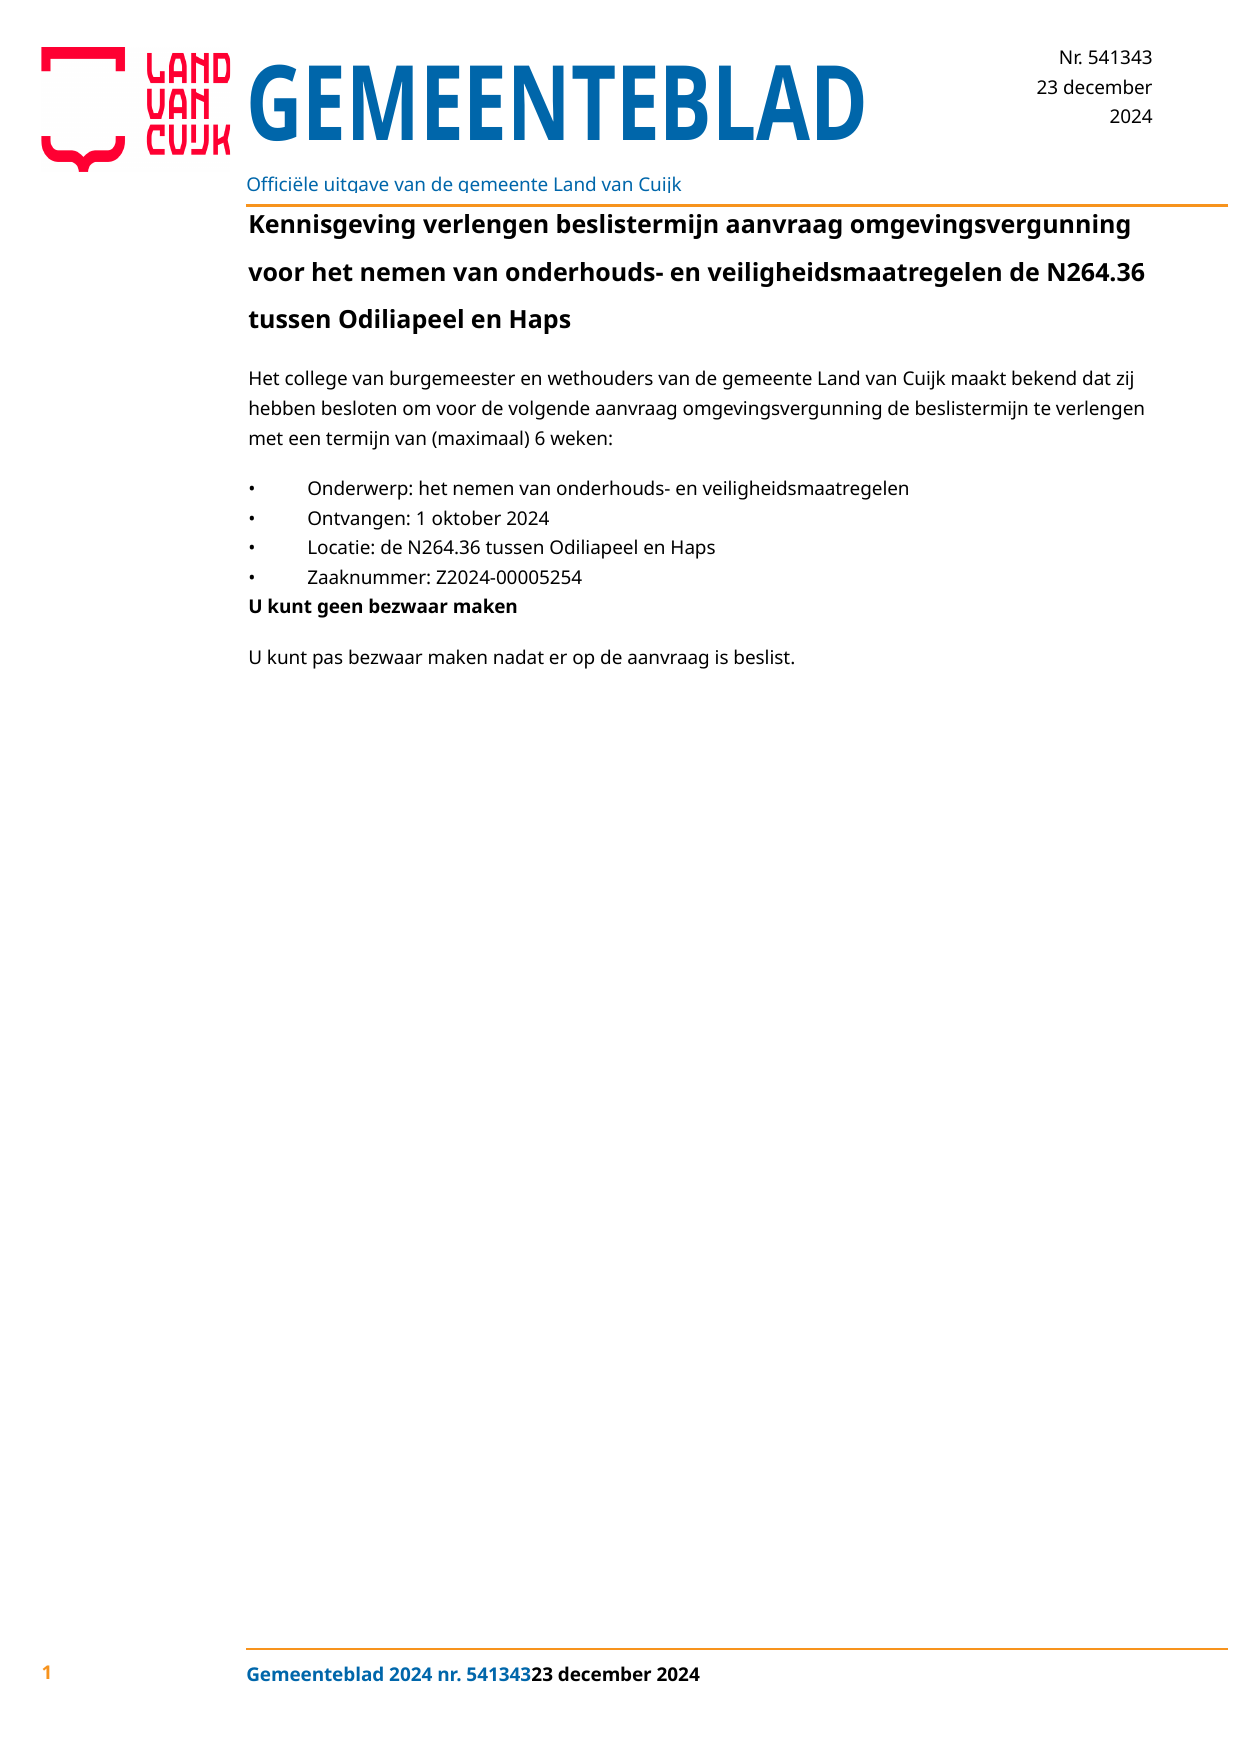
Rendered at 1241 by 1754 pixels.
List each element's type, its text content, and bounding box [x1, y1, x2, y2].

list Onderwerp: het nemen van onderhouds- en veiligheidsmaatregelen [248, 475, 1152, 501]
list Locatie: de N264.36 tussen Odiliapeel en Haps [248, 534, 1152, 560]
picture [41, 47, 231, 172]
text Kennisgeving verlengen beslistermijn aanvraag omgevingsvergunning voor het nemen van onderhouds- en veiligheidsmaatregelen de N264.36 tussen Odiliapeel en Haps [248, 207, 1152, 336]
list Zaaknummer: Z2024-00005254 [248, 564, 1152, 589]
text U kunt geen bezwaar maken [248, 593, 1152, 619]
list Ontvangen: 1 oktober 2024 [248, 505, 1152, 530]
text U kunt pas bezwaar maken nadat er op de aanvraag is beslist. [248, 644, 1152, 669]
text Het college van burgemeester en wethouders van de gemeente Land van Cuijk maakt bekend dat zij hebben besloten om voor de volgende aanvraag omgevingsvergunning de beslistermijn te verlengen met een termijn van (maximaal) 6 weken: [248, 366, 1152, 450]
